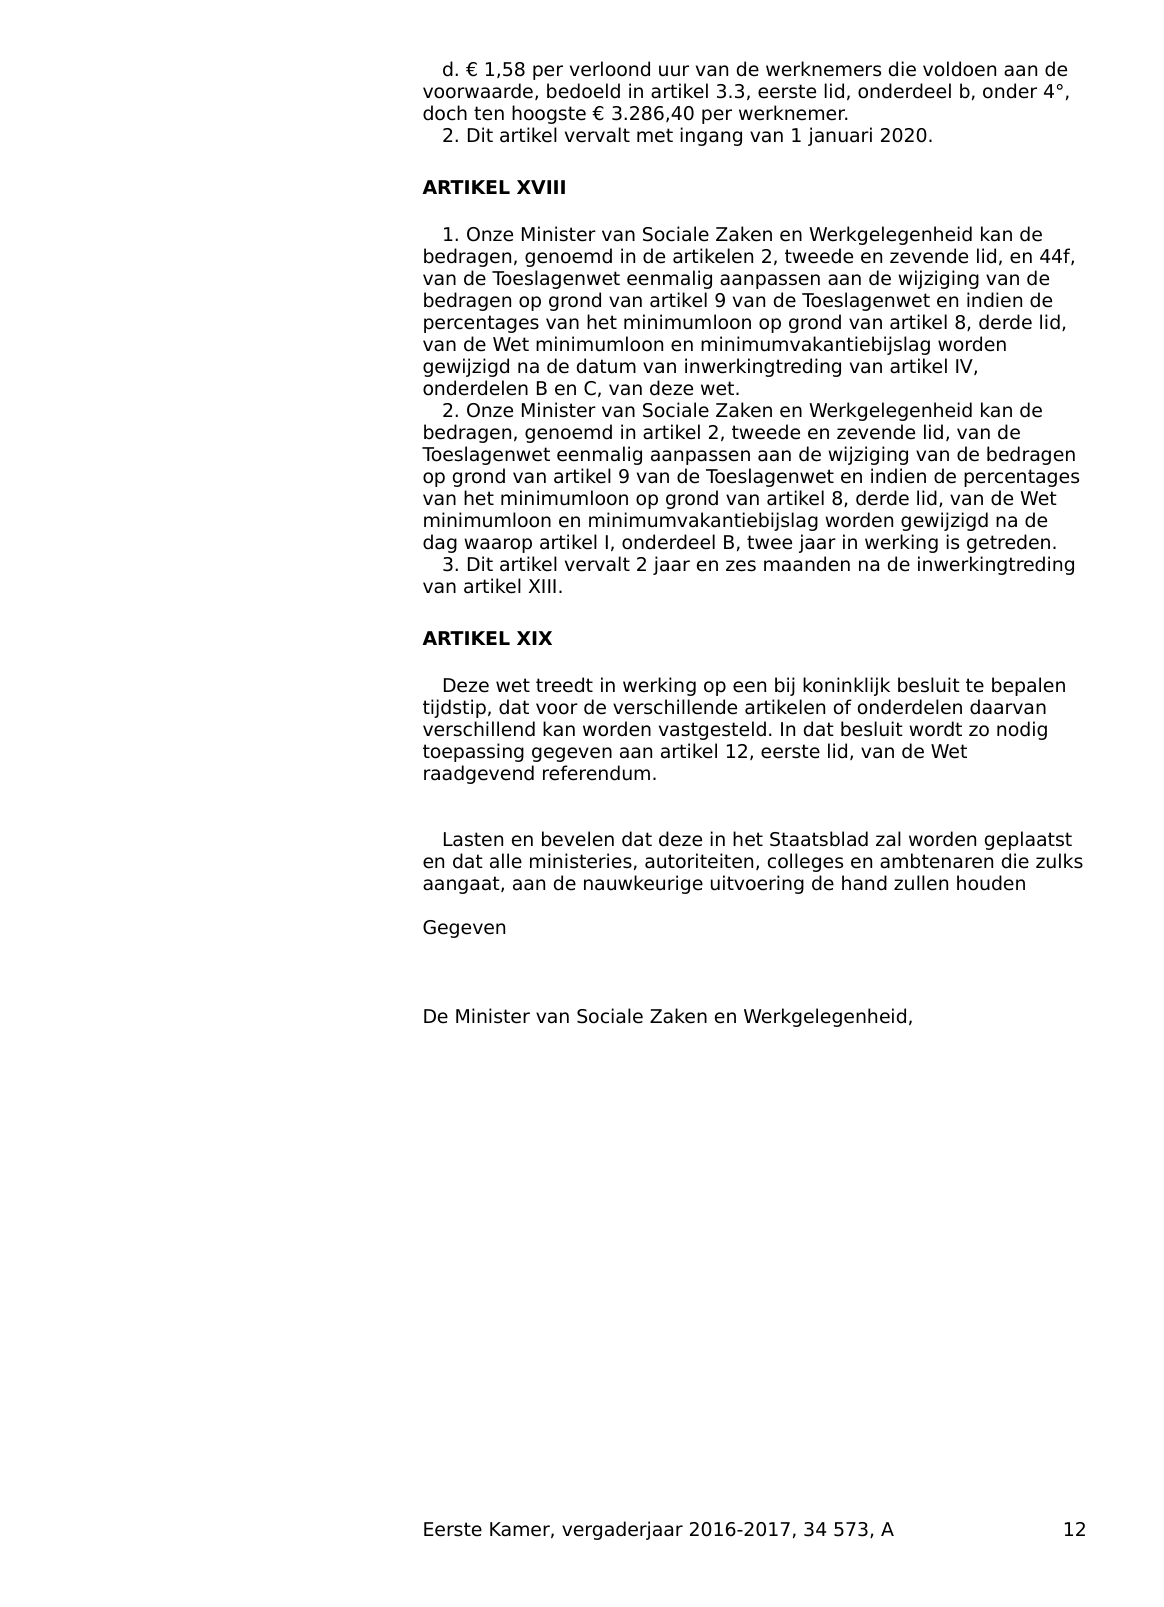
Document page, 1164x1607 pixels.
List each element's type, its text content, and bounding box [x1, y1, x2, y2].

text d. € 1,58 per verloond uur van de werknemers die voldoen aan de voorwaarde, bedoeld in artikel 3.3, eerste lid, onderdeel b, onder 4°, doch ten hoogste € 3.286,40 per werknemer. [422, 59, 1087, 125]
text Deze wet treedt in werking op een bij koninklijk besluit te bepalen tijdstip, dat voor de verschillende artikelen of onderdelen daarvan verschillend kan worden vastgesteld. In dat besluit wordt zo nodig toepassing gegeven aan artikel 12, eerste lid, van de Wet raadgevend referendum. [422, 674, 1087, 784]
subtitle ARTIKEL XIX [422, 628, 1087, 649]
text 2. Dit artikel vervalt met ingang van 1 januari 2020. [422, 125, 1087, 147]
text De Minister van Sociale Zaken en Werkgelegenheid, [422, 1006, 1087, 1027]
text 2. Onze Minister van Sociale Zaken en Werkgelegenheid kan de bedragen, genoemd in artikel 2, tweede en zevende lid, van de Toeslagenwet eenmalig aanpassen aan de wijziging van de bedragen op grond van artikel 9 van de Toeslagenwet en indien de percentages van het minimumloon op grond van artikel 8, derde lid, van de Wet minimumloon en minimumvakantiebijslag worden gewijzigd na de dag waarop artikel I, onderdeel B, twee jaar in werking is getreden. [422, 400, 1087, 554]
subtitle ARTIKEL XVIII [422, 177, 1087, 199]
text Lasten en bevelen dat deze in het Staatsblad zal worden geplaatst en dat alle ministeries, autoriteiten, colleges en ambtenaren die zulks aangaat, aan de nauwkeurige uitvoering de hand zullen houden [422, 829, 1087, 895]
text 1. Onze Minister van Sociale Zaken en Werkgelegenheid kan de bedragen, genoemd in de artikelen 2, tweede en zevende lid, en 44f, van de Toeslagenwet eenmalig aanpassen aan de wijziging van de bedragen op grond van artikel 9 van de Toeslagenwet en indien de percentages van het minimumloon op grond van artikel 8, derde lid, van de Wet minimumloon en minimumvakantiebijslag worden gewijzigd na de datum van inwerkingtreding van artikel IV, onderdelen B en C, van deze wet. [422, 224, 1087, 400]
text Gegeven [422, 917, 1087, 939]
text 3. Dit artikel vervalt 2 jaar en zes maanden na de inwerkingtreding van artikel XIII. [422, 554, 1087, 598]
